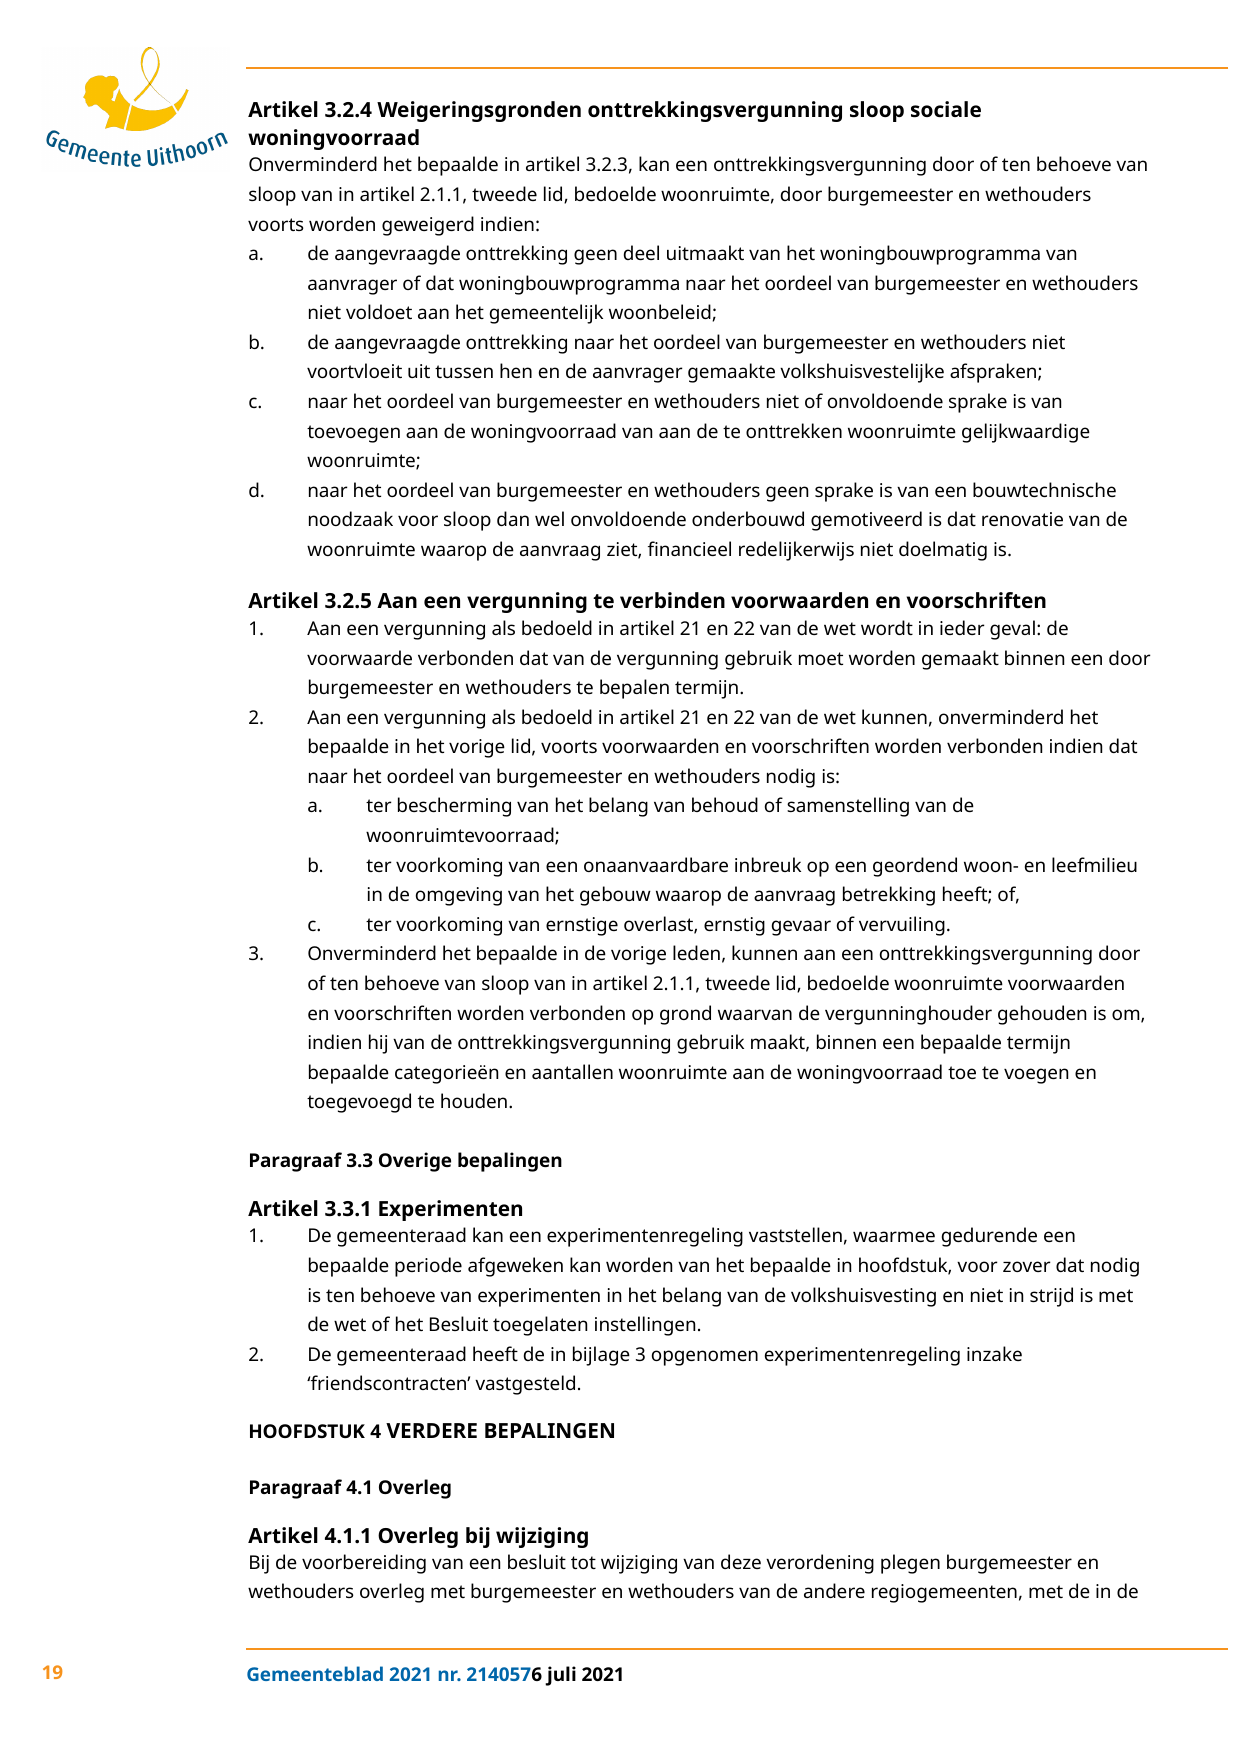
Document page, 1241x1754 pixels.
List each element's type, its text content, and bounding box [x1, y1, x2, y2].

text Artikel 3.2.4 Weigeringsgronden onttrekkingsvergunning sloop sociale woningvoorraad [248, 95, 1152, 152]
list ter bescherming van het belang van behoud of samenstelling van de woonruimtevoorraad; [307, 793, 1152, 848]
list de aangevraagde onttrekking geen deel uitmaakt van het woningbouwprogramma van aanvrager of dat woningbouwprogramma naar het oordeel van burgemeester en wethouders niet voldoet aan het gemeentelijk woonbeleid; [248, 240, 1152, 325]
picture [41, 47, 231, 172]
list De gemeenteraad kan een experimentenregeling vaststellen, waarmee gedurende een bepaalde periode afgeweken kan worden van het bepaalde in hoofdstuk, voor zover dat nodig is ten behoeve van experimenten in het belang van de volkshuisvesting en niet in strijd is met de wet of het Besluit toegelaten instellingen. [248, 1223, 1152, 1337]
list Aan een vergunning als bedoeld in artikel 21 en 22 van de wet wordt in ieder geval: de voorwaarde verbonden dat van de vergunning gebruik moet worden gemaakt binnen een door burgemeester en wethouders te bepalen termijn. [248, 615, 1152, 700]
list De gemeenteraad heeft de in bijlage 3 opgenomen experimentenregeling inzake ‘friendscontracten’ vastgesteld. [248, 1341, 1152, 1396]
list ter voorkoming van ernstige overlast, ernstig gevaar of vervuiling. [307, 911, 1152, 937]
text Paragraaf 4.1 Overleg [248, 1474, 1152, 1500]
text Onverminderd het bepaalde in artikel 3.2.3, kan een onttrekkingsvergunning door of ten behoeve van sloop van in artikel 2.1.1, tweede lid, bedoelde woonruimte, door burgemeester en wethouders voorts worden geweigerd indien: [248, 152, 1152, 237]
list ter voorkoming van een onaanvaardbare inbreuk op een geordend woon- en leefmilieu in de omgeving van het gebouw waarop de aanvraag betrekking heeft; of, [307, 852, 1152, 907]
text Artikel 3.3.1 Experimenten [248, 1194, 1152, 1223]
list Aan een vergunning als bedoeld in artikel 21 en 22 van de wet kunnen, onverminderd het bepaalde in het vorige lid, voorts voorwaarden en voorschriften worden verbonden indien dat naar het oordeel van burgemeester en wethouders nodig is: [248, 704, 1152, 789]
text Artikel 3.2.5 Aan een vergunning te verbinden voorwaarden en voorschriften [248, 587, 1152, 615]
list naar het oordeel van burgemeester en wethouders geen sprake is van een bouwtechnische noodzaak voor sloop dan wel onvoldoende onderbouwd gemotiveerd is dat renovatie van de woonruimte waarop de aanvraag ziet, financieel redelijkerwijs niet doelmatig is. [248, 477, 1152, 562]
text Bij de voorbereiding van een besluit tot wijziging van deze verordening plegen burgemeester en wethouders overleg met burgemeester en wethouders van de andere regiogemeenten, met de in de [248, 1549, 1152, 1604]
list naar het oordeel van burgemeester en wethouders niet of onvoldoende sprake is van toevoegen aan de woningvoorraad van aan de te onttrekken woonruimte gelijkwaardige woonruimte; [248, 388, 1152, 473]
text Paragraaf 3.3 Overige bepalingen [248, 1148, 1152, 1173]
list Onverminderd het bepaalde in de vorige leden, kunnen aan een onttrekkingsvergunning door of ten behoeve van sloop van in artikel 2.1.1, tweede lid, bedoelde woonruimte voorwaarden en voorschriften worden verbonden op grond waarvan de vergunninghouder gehouden is om, indien hij van de onttrekkingsvergunning gebruik maakt, binnen een bepaalde termijn bepaalde categorieën en aantallen woonruimte aan de woningvoorraad toe te voegen en toegevoegd te houden. [248, 941, 1152, 1114]
text HOOFDSTUK 4 VERDERE BEPALINGEN [248, 1416, 1152, 1444]
text Artikel 4.1.1 Overleg bij wijziging [248, 1521, 1152, 1549]
list de aangevraagde onttrekking naar het oordeel van burgemeester en wethouders niet voortvloeit uit tussen hen en de aanvrager gemaakte volkshuisvestelijke afspraken; [248, 329, 1152, 384]
